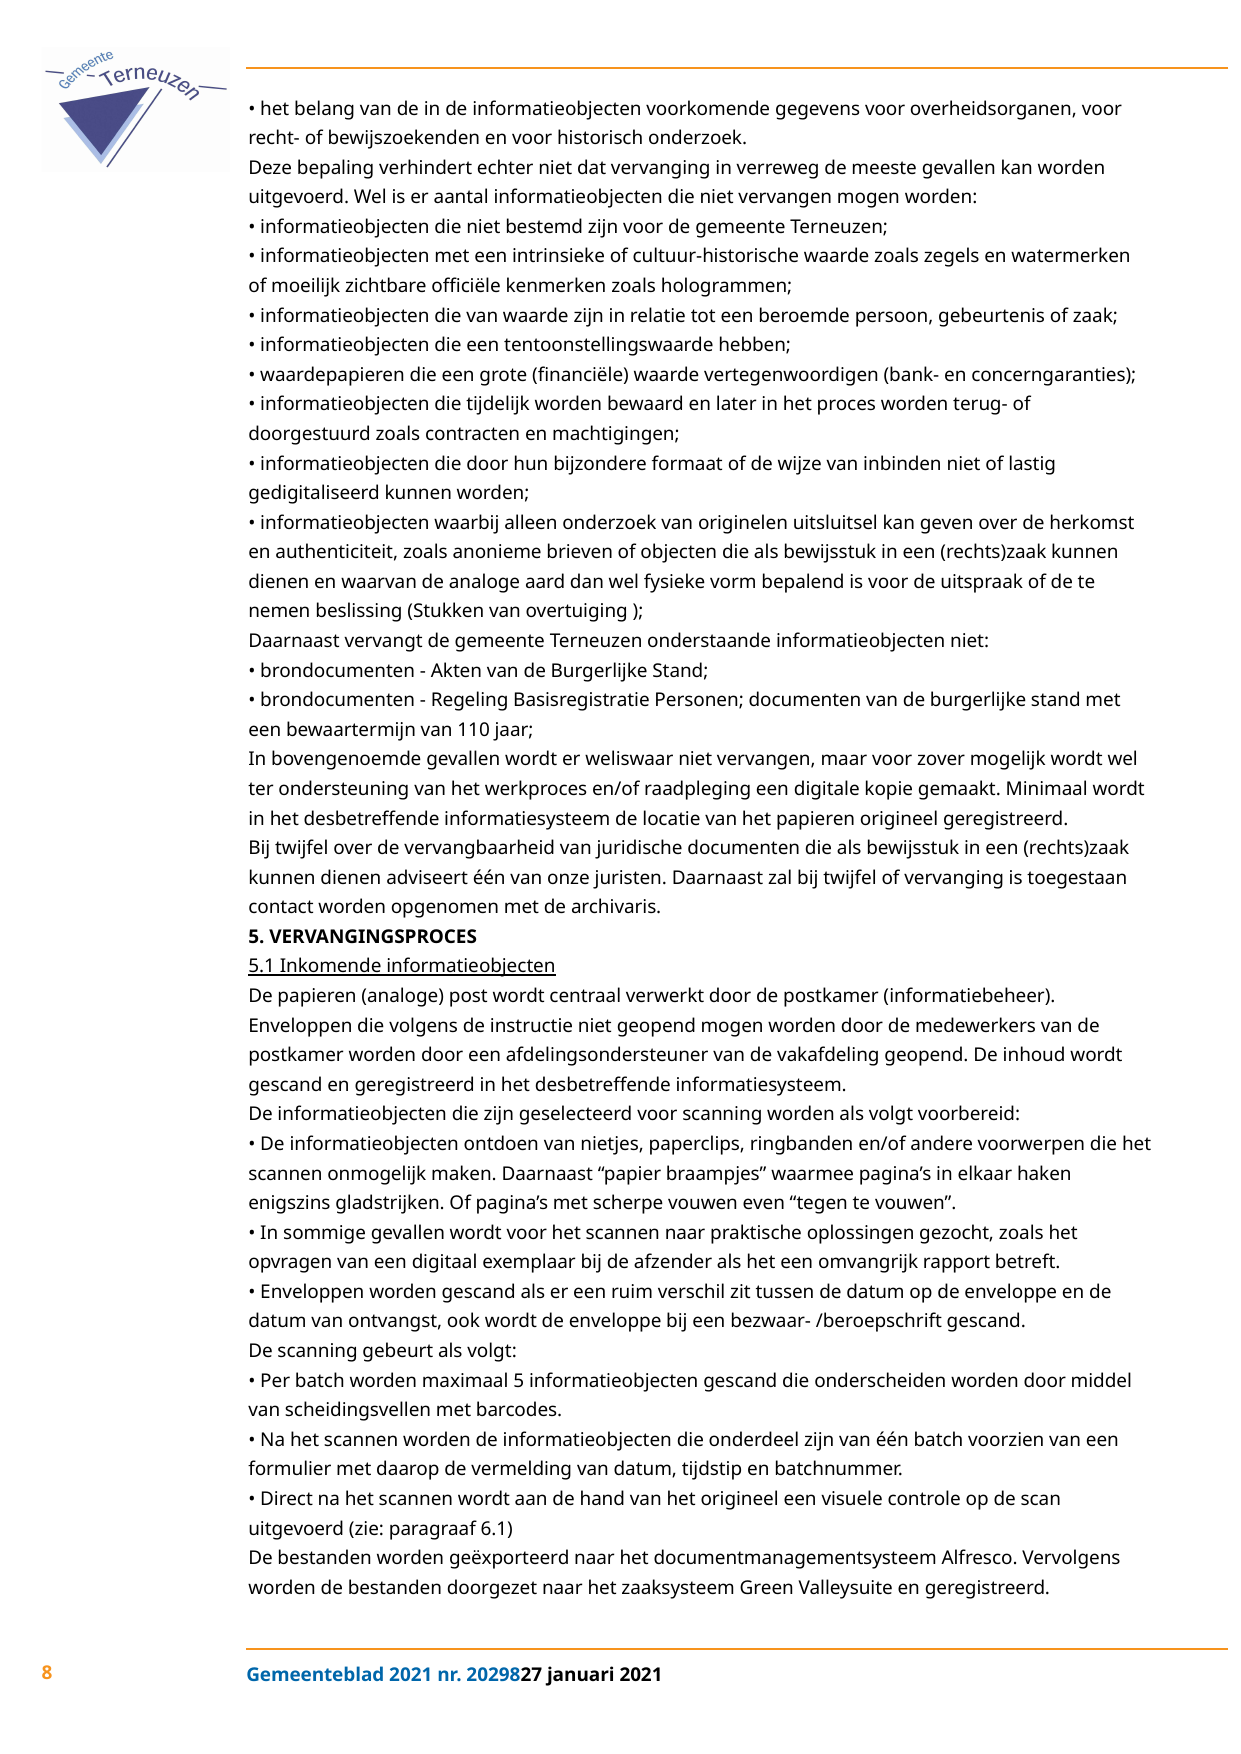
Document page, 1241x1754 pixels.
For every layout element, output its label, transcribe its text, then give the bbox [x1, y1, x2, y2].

text • Per batch worden maximaal 5 informatieobjecten gescand die onderscheiden worden door middel van scheidingsvellen met barcodes. [248, 1367, 1152, 1422]
text • Enveloppen worden gescand als er een ruim verschil zit tussen de datum op de enveloppe en de datum van ontvangst, ook wordt de enveloppe bij een bezwaar- /beroepschrift gescand. [248, 1278, 1152, 1333]
text • Direct na het scannen wordt aan de hand van het origineel een visuele controle op de scan uitgevoerd (zie: paragraaf 6.1) [248, 1485, 1152, 1541]
text • het belang van de in de informatieobjecten voorkomende gegevens voor overheidsorganen, voor recht- of bewijszoekenden en voor historisch onderzoek. [248, 95, 1152, 150]
text Bij twijfel over de vervangbaarheid van juridische documenten die als bewijsstuk in een (rechts)zaak kunnen dienen adviseert één van onze juristen. Daarnaast zal bij twijfel of vervanging is toegestaan contact worden opgenomen met de archivaris. [248, 834, 1152, 919]
text • Na het scannen worden de informatieobjecten die onderdeel zijn van één batch voorzien van een formulier met daarop de vermelding van datum, tijdstip en batchnummer. [248, 1426, 1152, 1481]
text • informatieobjecten waarbij alleen onderzoek van originelen uitsluitsel kan geven over de herkomst en authenticiteit, zoals anonieme brieven of objecten die als bewijsstuk in een (rechts)zaak kunnen dienen en waarvan de analoge aard dan wel fysieke vorm bepalend is voor de uitspraak of de te nemen beslissing (Stukken van overtuiging ); [248, 509, 1152, 623]
text • In sommige gevallen wordt voor het scannen naar praktische oplossingen gezocht, zoals het opvragen van een digitaal exemplaar bij de afzender als het een omvangrijk rapport betreft. [248, 1219, 1152, 1274]
text Deze bepaling verhindert echter niet dat vervanging in verreweg de meeste gevallen kan worden uitgevoerd. Wel is er aantal informatieobjecten die niet vervangen mogen worden: [248, 154, 1152, 209]
text • waardepapieren die een grote (financiële) waarde vertegenwoordigen (bank- en concerngaranties); [248, 361, 1152, 387]
text • informatieobjecten die van waarde zijn in relatie tot een beroemde persoon, gebeurtenis of zaak; [248, 302, 1152, 328]
text De papieren (analoge) post wordt centraal verwerkt door de postkamer (informatiebeheer). [248, 982, 1152, 1008]
text 5.1 Inkomende informatieobjecten [248, 953, 1152, 978]
text • informatieobjecten die niet bestemd zijn voor de gemeente Terneuzen; [248, 213, 1152, 239]
text De bestanden worden geëxporteerd naar het documentmanagementsysteem Alfresco. Vervolgens worden de bestanden doorgezet naar het zaaksysteem Green Valleysuite en geregistreerd. [248, 1544, 1152, 1600]
text Daarnaast vervangt de gemeente Terneuzen onderstaande informatieobjecten niet: [248, 627, 1152, 653]
text • informatieobjecten die tijdelijk worden bewaard en later in het proces worden terug- of doorgestuurd zoals contracten en machtigingen; [248, 391, 1152, 446]
text • De informatieobjecten ontdoen van nietjes, paperclips, ringbanden en/of andere voorwerpen die het scannen onmogelijk maken. Daarnaast “papier braampjes” waarmee pagina’s in elkaar haken enigszins gladstrijken. Of pagina’s met scherpe vouwen even “tegen te vouwen”. [248, 1130, 1152, 1215]
text De informatieobjecten die zijn geselecteerd voor scanning worden als volgt voorbereid: [248, 1101, 1152, 1126]
text • informatieobjecten die een tentoonstellingswaarde hebben; [248, 331, 1152, 357]
text • informatieobjecten die door hun bijzondere formaat of de wijze van inbinden niet of lastig gedigitaliseerd kunnen worden; [248, 450, 1152, 505]
picture [41, 47, 231, 172]
text De scanning gebeurt als volgt: [248, 1337, 1152, 1363]
text • brondocumenten - Akten van de Burgerlijke Stand; [248, 657, 1152, 683]
text 5. VERVANGINGSPROCES [248, 923, 1152, 949]
text Enveloppen die volgens de instructie niet geopend mogen worden door de medewerkers van de postkamer worden door een afdelingsondersteuner van de vakafdeling geopend. De inhoud wordt gescand en geregistreerd in het desbetreffende informatiesysteem. [248, 1012, 1152, 1097]
text In bovengenoemde gevallen wordt er weliswaar niet vervangen, maar voor zover mogelijk wordt wel ter ondersteuning van het werkproces en/of raadpleging een digitale kopie gemaakt. Minimaal wordt in het desbetreffende informatiesysteem de locatie van het papieren origineel geregistreerd. [248, 746, 1152, 831]
text • brondocumenten - Regeling Basisregistratie Personen; documenten van de burgerlijke stand met een bewaartermijn van 110 jaar; [248, 686, 1152, 742]
text • informatieobjecten met een intrinsieke of cultuur-historische waarde zoals zegels en watermerken of moeilijk zichtbare officiële kenmerken zoals hologrammen; [248, 243, 1152, 298]
